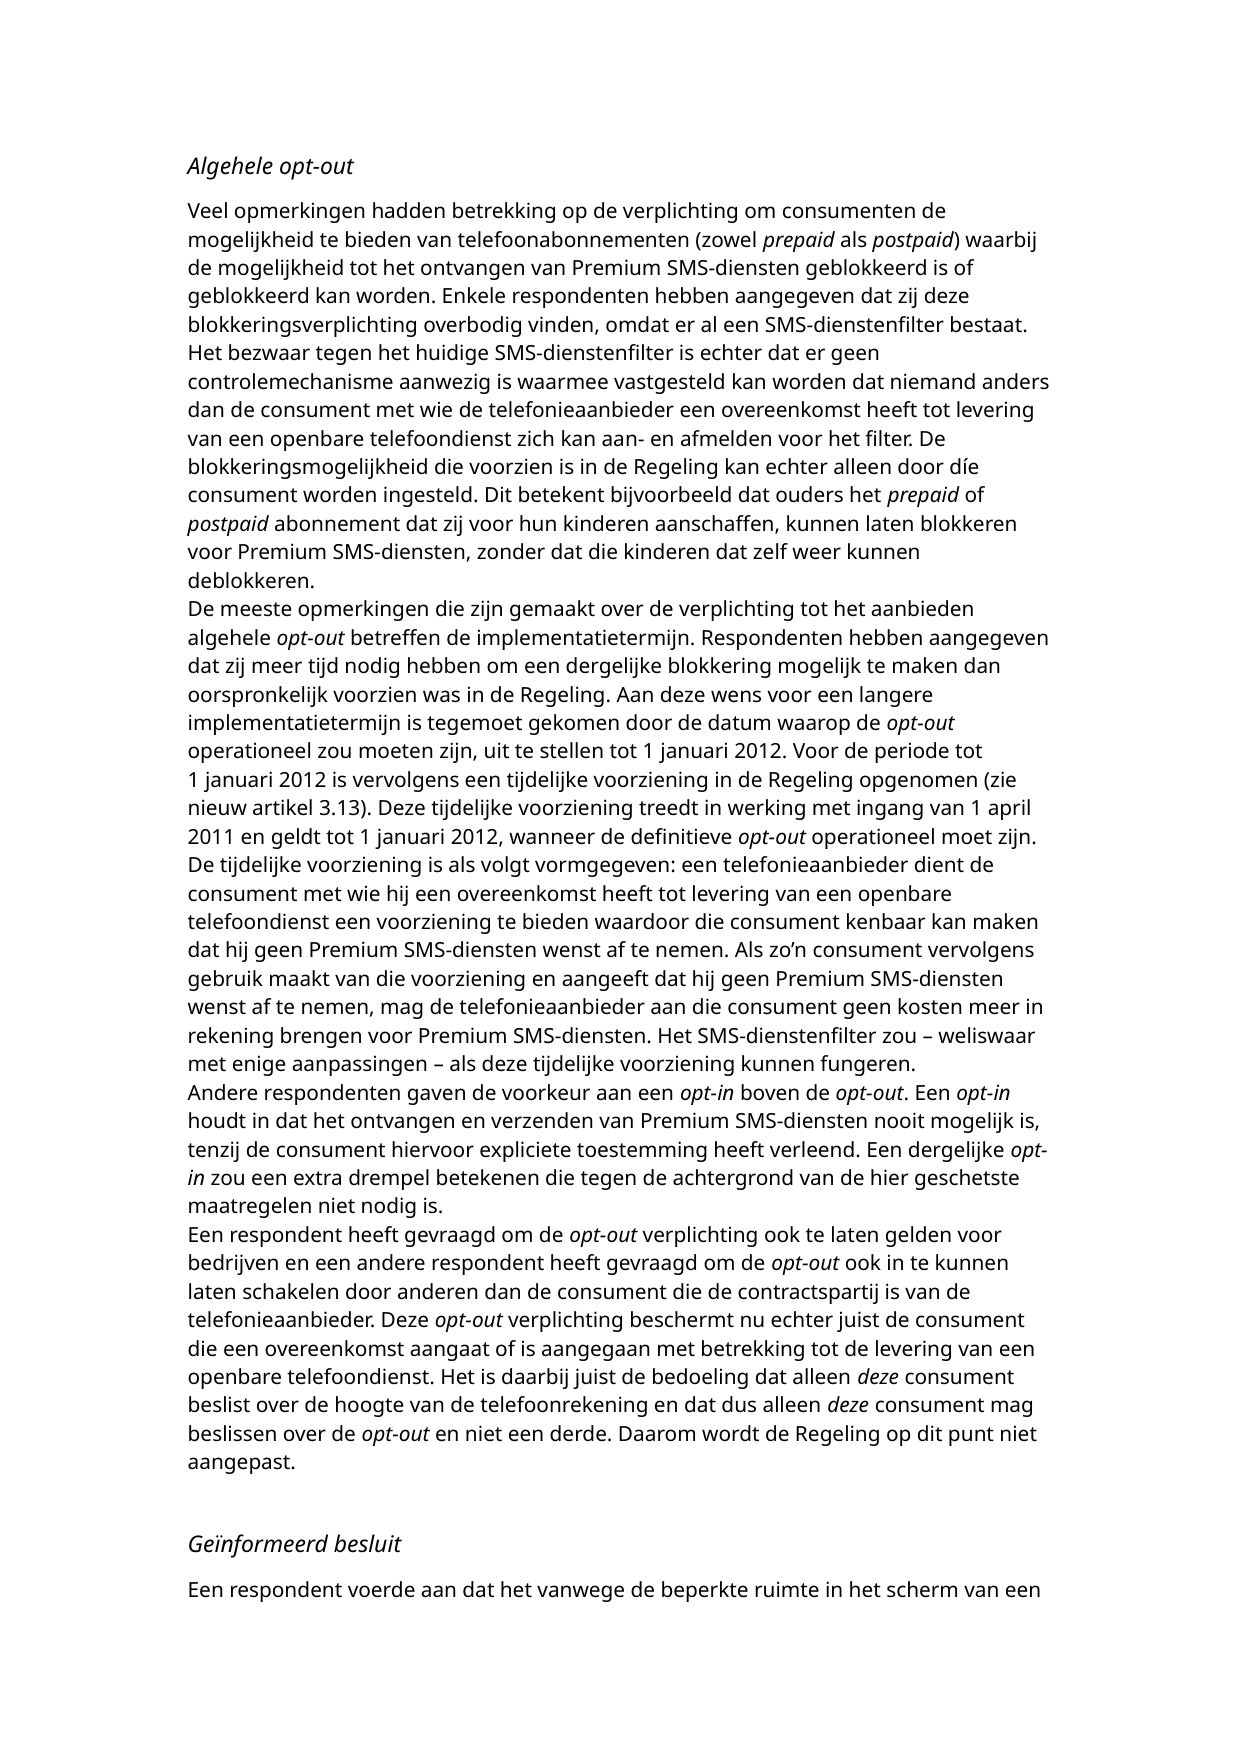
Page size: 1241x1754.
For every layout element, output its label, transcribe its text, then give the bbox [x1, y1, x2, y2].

subtitle Algehele opt-out [187, 150, 1053, 181]
text Een respondent heeft gevraagd om de opt-out verplichting ook te laten gelden voor bedrijven en een andere respondent heeft gevraagd om de opt-out ook in te kunnen laten schakelen door anderen dan de consument die de contractspartij is van de telefonieaanbieder. Deze opt-out verplichting beschermt nu echter juist de consument die een overeenkomst aangaat of is aangegaan met betrekking tot de levering van een openbare telefoondienst. Het is daarbij juist de bedoeling dat alleen deze consument beslist over de hoogte van de telefoonrekening en dat dus alleen deze consument mag beslissen over de opt-out en niet een derde. Daarom wordt de Regeling op dit punt niet aangepast. [187, 1220, 1053, 1476]
text Andere respondenten gaven de voorkeur aan een opt-in boven de opt-out. Een opt-in houdt in dat het ontvangen en verzenden van Premium SMS-diensten nooit mogelijk is, tenzij de consument hiervoor expliciete toestemming heeft verleend. Een dergelijke opt-in zou een extra drempel betekenen die tegen de achtergrond van de hier geschetste maatregelen niet nodig is. [187, 1078, 1053, 1220]
text De meeste opmerkingen die zijn gemaakt over de verplichting tot het aanbieden algehele opt-out betreffen de implementatietermijn. Respondenten hebben aangegeven dat zij meer tijd nodig hebben om een dergelijke blokkering mogelijk te maken dan oorspronkelijk voorzien was in de Regeling. Aan deze wens voor een langere implementatietermijn is tegemoet gekomen door de datum waarop de opt-out operationeel zou moeten zijn, uit te stellen tot 1 januari 2012. Voor de periode tot 1 januari 2012 is vervolgens een tijdelijke voorziening in de Regeling opgenomen (zie nieuw artikel 3.13). Deze tijdelijke voorziening treedt in werking met ingang van 1 april 2011 en geldt tot 1 januari 2012, wanneer de definitieve opt-out operationeel moet zijn. De tijdelijke voorziening is als volgt vormgegeven: een telefonieaanbieder dient de consument met wie hij een overeenkomst heeft tot levering van een openbare telefoondienst een voorziening te bieden waardoor die consument kenbaar kan maken dat hij geen Premium SMS-diensten wenst af te nemen. Als zo’n consument vervolgens gebruik maakt van die voorziening en aangeeft dat hij geen Premium SMS-diensten wenst af te nemen, mag de telefonieaanbieder aan die consument geen kosten meer in rekening brengen voor Premium SMS-diensten. Het SMS-dienstenfilter zou – weliswaar met enige aanpassingen – als deze tijdelijke voorziening kunnen fungeren. [187, 594, 1053, 1078]
text Een respondent voerde aan dat het vanwege de beperkte ruimte in het scherm van een [187, 1575, 1053, 1603]
text Veel opmerkingen hadden betrekking op de verplichting om consumenten de mogelijkheid te bieden van telefoonabonnementen (zowel prepaid als postpaid) waarbij de mogelijkheid tot het ontvangen van Premium SMS-diensten geblokkeerd is of geblokkeerd kan worden. Enkele respondenten hebben aangegeven dat zij deze blokkeringsverplichting overbodig vinden, omdat er al een SMS-dienstenfilter bestaat. Het bezwaar tegen het huidige SMS-dienstenfilter is echter dat er geen controlemechanisme aanwezig is waarmee vastgesteld kan worden dat niemand anders dan de consument met wie de telefonieaanbieder een overeenkomst heeft tot levering van een openbare telefoondienst zich kan aan- en afmelden voor het filter. De blokkeringsmogelijkheid die voorzien is in de Regeling kan echter alleen door díe consument worden ingesteld. Dit betekent bijvoorbeeld dat ouders het prepaid of postpaid abonnement dat zij voor hun kinderen aanschaffen, kunnen laten blokkeren voor Premium SMS-diensten, zonder dat die kinderen dat zelf weer kunnen deblokkeren. [187, 196, 1053, 594]
subtitle Geïnformeerd besluit [187, 1528, 1053, 1560]
